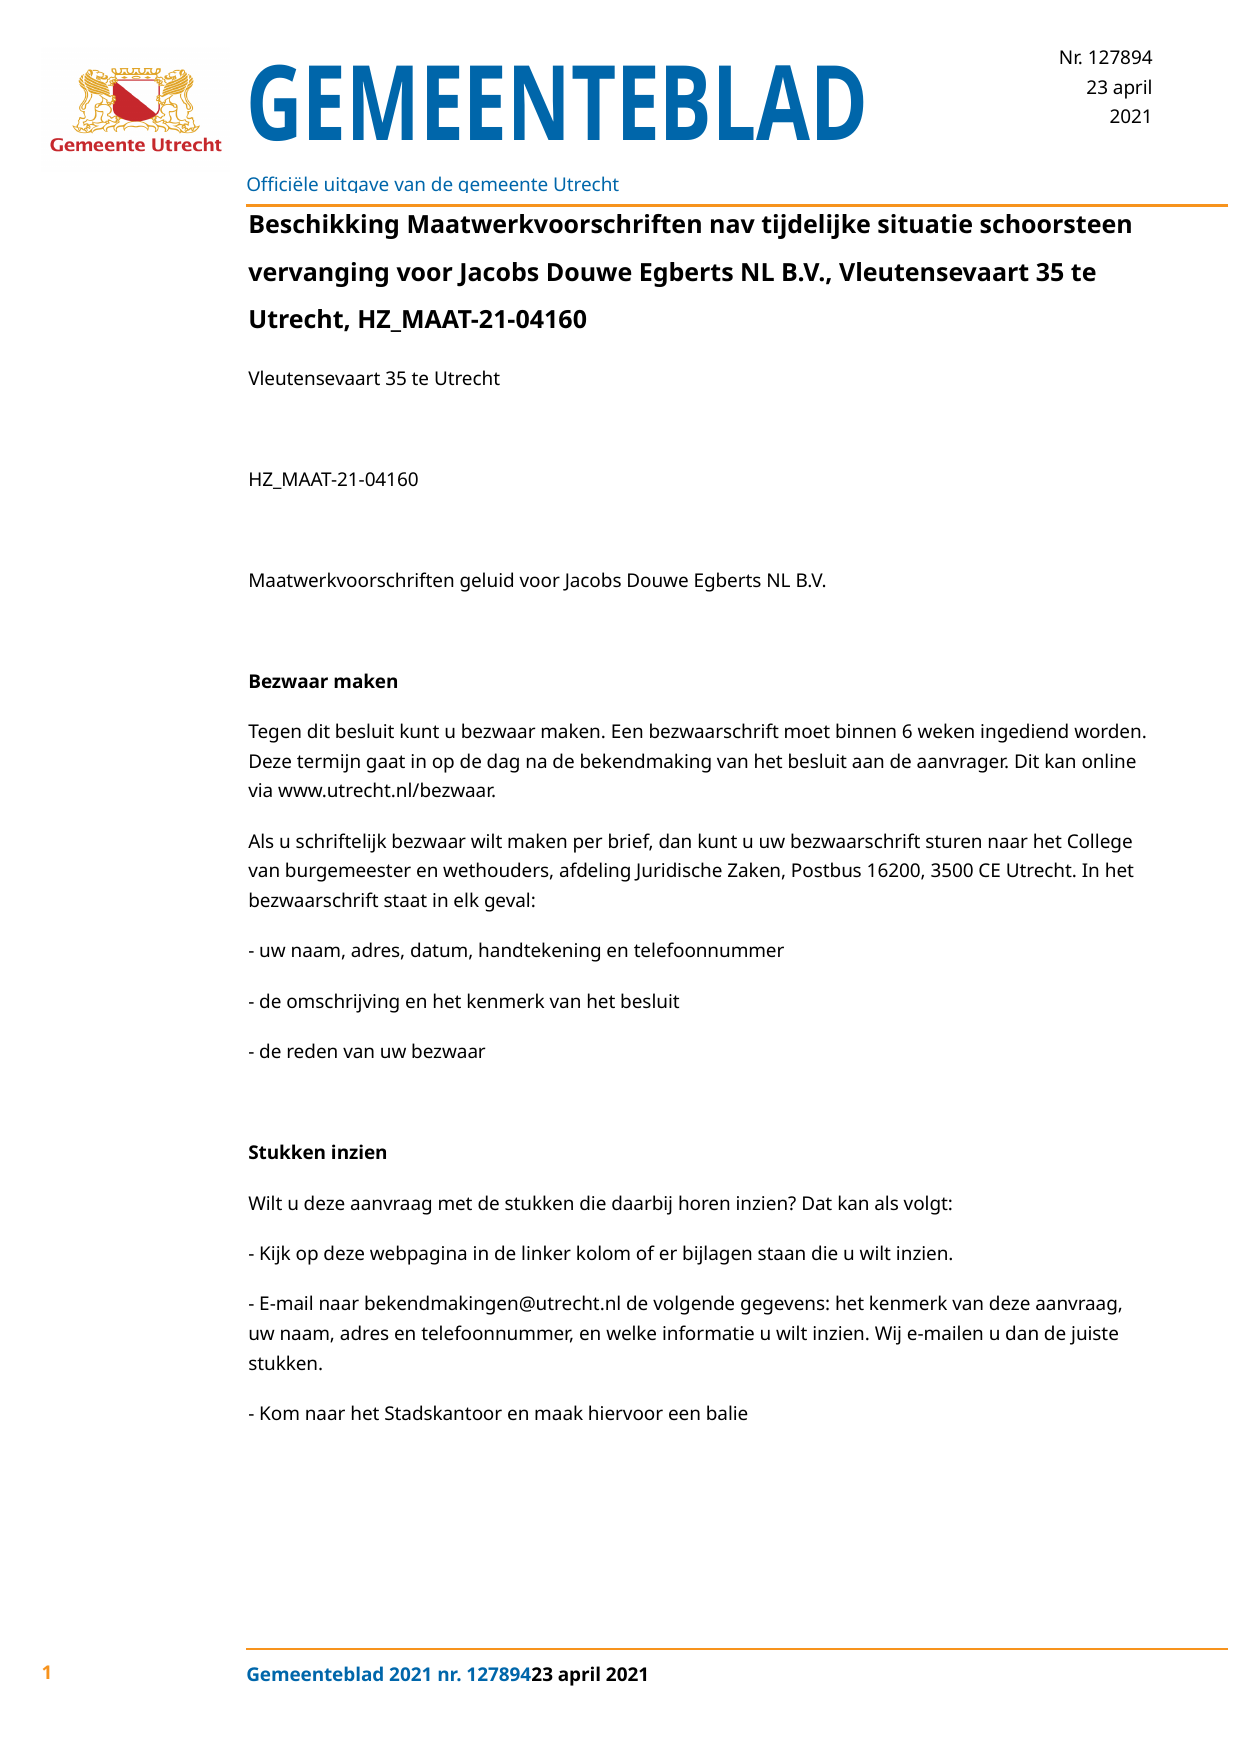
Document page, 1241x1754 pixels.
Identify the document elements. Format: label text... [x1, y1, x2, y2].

picture [41, 47, 231, 172]
text - Kom naar het Stadskantoor en maak hiervoor een balie [248, 1400, 1152, 1426]
text HZ_MAAT-21-04160 [248, 466, 1152, 492]
text Bezwaar maken [248, 668, 1152, 694]
text - uw naam, adres, datum, handtekening en telefoonnummer [248, 938, 1152, 963]
text Wilt u deze aanvraag met de stukken die daarbij horen inzien? Dat kan als volgt: [248, 1190, 1152, 1215]
text Vleutensevaart 35 te Utrecht [248, 366, 1152, 391]
text - de omschrijving en het kenmerk van het besluit [248, 988, 1152, 1014]
text Beschikking Maatwerkvoorschriften nav tijdelijke situatie schoorsteen vervanging voor Jacobs Douwe Egberts NL B.V., Vleutensevaart 35 te Utrecht, HZ_MAAT-21-04160 [248, 207, 1152, 336]
text - E-mail naar bekendmakingen@utrecht.nl de volgende gegevens: het kenmerk van deze aanvraag, uw naam, adres en telefoonnummer, en welke informatie u wilt inzien. Wij e-mailen u dan de juiste stukken. [248, 1291, 1152, 1375]
text - de reden van uw bezwaar [248, 1038, 1152, 1064]
text Stukken inzien [248, 1139, 1152, 1165]
text - Kijk op deze webpagina in de linker kolom of er bijlagen staan die u wilt inzien. [248, 1240, 1152, 1266]
text Tegen dit besluit kunt u bezwaar maken. Een bezwaarschrift moet binnen 6 weken ingediend worden. Deze termijn gaat in op de dag na de bekendmaking van het besluit aan de aanvrager. Dit kan online via www.utrecht.nl/bezwaar. [248, 718, 1152, 803]
text Maatwerkvoorschriften geluid voor Jacobs Douwe Egberts NL B.V. [248, 567, 1152, 593]
text Als u schriftelijk bezwaar wilt maken per brief, dan kunt u uw bezwaarschrift sturen naar het College van burgemeester en wethouders, afdeling Juridische Zaken, Postbus 16200, 3500 CE Utrecht. In het bezwaarschrift staat in elk geval: [248, 828, 1152, 913]
